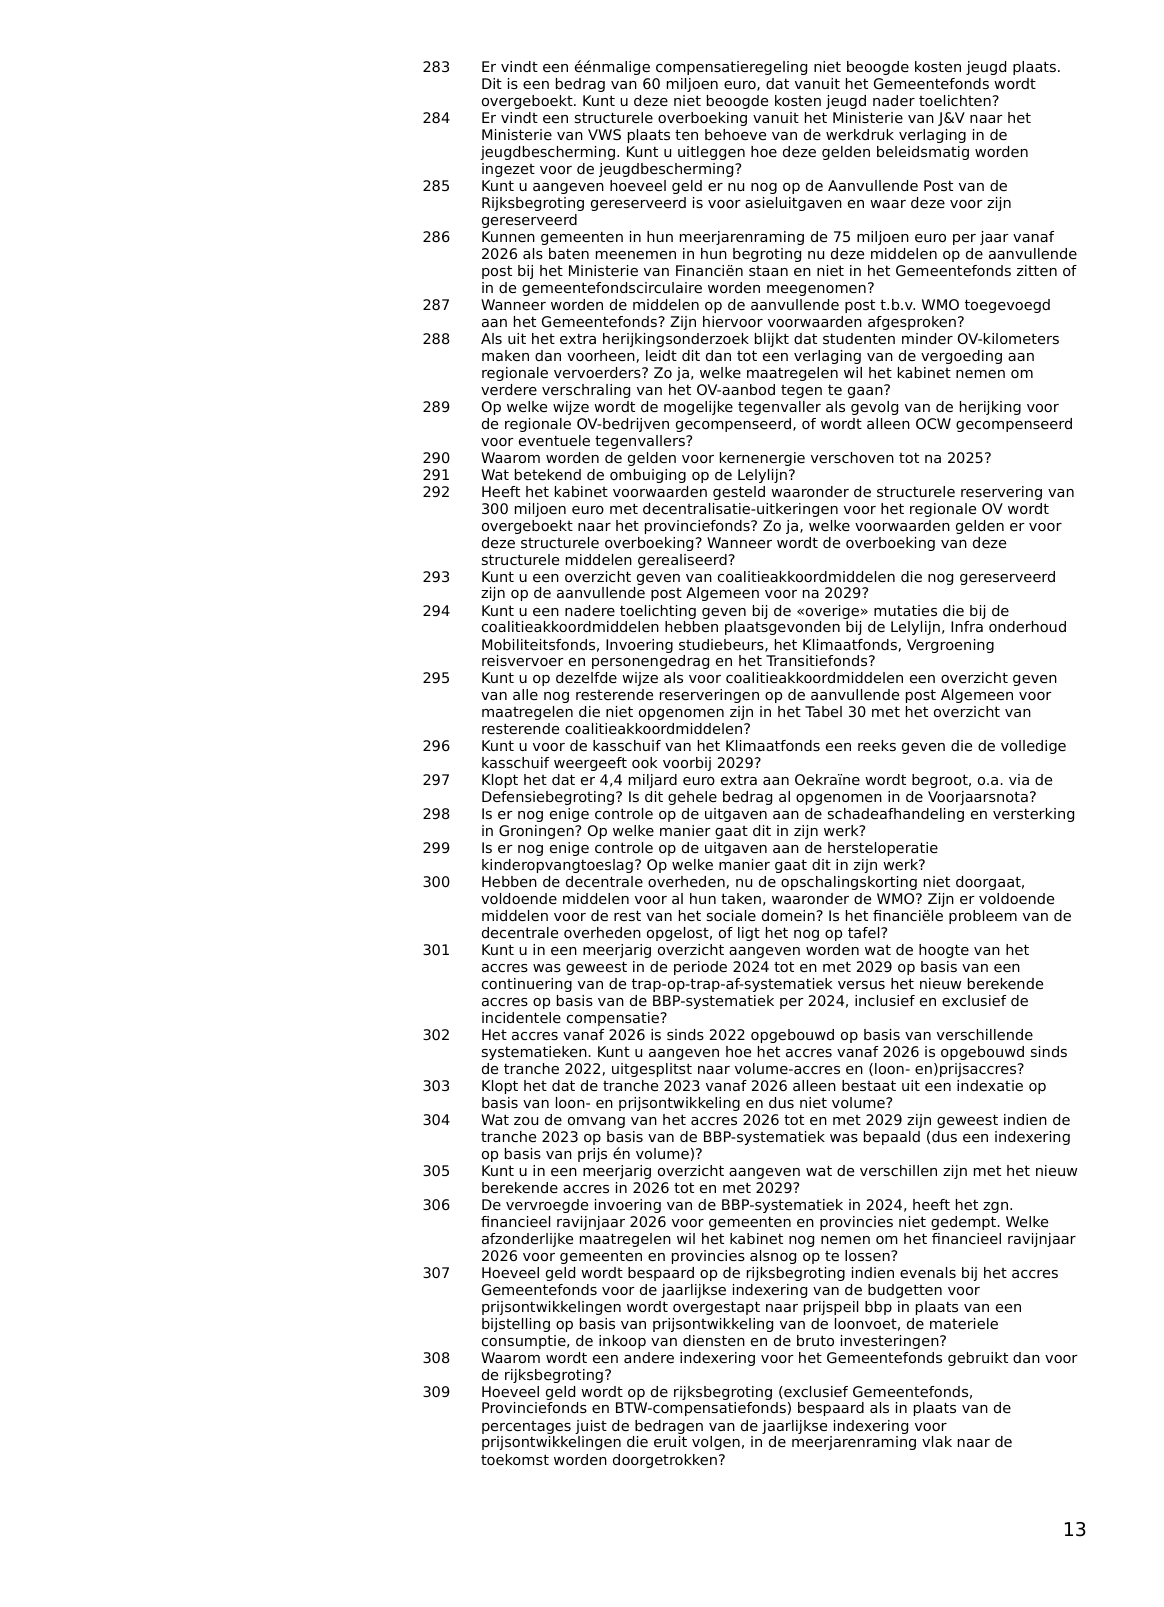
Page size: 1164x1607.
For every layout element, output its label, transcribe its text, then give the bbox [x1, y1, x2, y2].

table_cell 291 [422, 467, 475, 483]
table_cell Waarom wordt een andere indexering voor het Gemeentefonds gebruikt dan voor de rijksbegroting? [475, 1350, 1087, 1383]
table_cell Het accres vanaf 2026 is sinds 2022 opgebouwd op basis van verschillende systematieken. Kunt u aangeven hoe het accres vanaf 2026 is opgebouwd sinds de tranche 2022, uitgesplitst naar volume-accres en (loon- en)prijsaccres? [475, 1027, 1087, 1078]
table_cell Heeft het kabinet voorwaarden gesteld waaronder de structurele reservering van 300 miljoen euro met decentralisatie-uitkeringen voor het regionale OV wordt overgeboekt naar het provinciefonds? Zo ja, welke voorwaarden gelden er voor deze structurele overboeking? Wanneer wordt de overboeking van deze structurele middelen gerealiseerd? [475, 484, 1087, 568]
table_cell 284 [422, 110, 475, 178]
table_cell 302 [422, 1027, 475, 1078]
table_cell 303 [422, 1078, 475, 1112]
table_cell Er vindt een structurele overboeking vanuit het Ministerie van J&V naar het Ministerie van VWS plaats ten behoeve van de werkdruk verlaging in de jeugdbescherming. Kunt u uitleggen hoe deze gelden beleidsmatig worden ingezet voor de jeugdbescherming? [475, 110, 1087, 178]
table_cell 306 [422, 1197, 475, 1264]
table_cell Kunt u een nadere toelichting geven bij de «overige» mutaties die bij de coalitieakkoordmiddelen hebben plaatsgevonden bij de Lelylijn, Infra onderhoud Mobiliteitsfonds, Invoering studiebeurs, het Klimaatfonds, Vergroening reisvervoer en personengedrag en het Transitiefonds? [475, 603, 1087, 670]
table_cell Hebben de decentrale overheden, nu de opschalingskorting niet doorgaat, voldoende middelen voor al hun taken, waaronder de WMO? Zijn er voldoende middelen voor de rest van het sociale domein? Is het financiële probleem van de decentrale overheden opgelost, of ligt het nog op tafel? [475, 874, 1087, 942]
table_cell Kunt u in een meerjarig overzicht aangeven worden wat de hoogte van het accres was geweest in de periode 2024 tot en met 2029 op basis van een continuering van de trap-op-trap-af-systematiek versus het nieuw berekende accres op basis van de BBP-systematiek per 2024, inclusief en exclusief de incidentele compensatie? [475, 942, 1087, 1027]
table_cell 295 [422, 670, 475, 738]
table_cell 309 [422, 1384, 475, 1468]
table_cell 308 [422, 1350, 475, 1383]
table_cell Kunt u aangeven hoeveel geld er nu nog op de Aanvullende Post van de Rijksbegroting gereserveerd is voor asieluitgaven en waar deze voor zijn gereserveerd [475, 178, 1087, 229]
table_cell 292 [422, 484, 475, 568]
table_cell Waarom worden de gelden voor kernenergie verschoven tot na 2025? [475, 450, 1087, 467]
table_cell Klopt het dat de tranche 2023 vanaf 2026 alleen bestaat uit een indexatie op basis van loon- en prijsontwikkeling en dus niet volume? [475, 1078, 1087, 1112]
table_cell 288 [422, 331, 475, 399]
table_cell De vervroegde invoering van de BBP-systematiek in 2024, heeft het zgn. financieel ravijnjaar 2026 voor gemeenten en provincies niet gedempt. Welke afzonderlijke maatregelen wil het kabinet nog nemen om het financieel ravijnjaar 2026 voor gemeenten en provincies alsnog op te lossen? [475, 1197, 1087, 1264]
table_cell Kunt u voor de kasschuif van het Klimaatfonds een reeks geven die de volledige kasschuif weergeeft ook voorbij 2029? [475, 738, 1087, 772]
table_cell 298 [422, 806, 475, 840]
table_cell Klopt het dat er 4,4 miljard euro extra aan Oekraïne wordt begroot, o.a. via de Defensiebegroting? Is dit gehele bedrag al opgenomen in de Voorjaarsnota? [475, 772, 1087, 806]
table_cell 300 [422, 874, 475, 942]
table_cell 290 [422, 450, 475, 467]
table_cell 301 [422, 942, 475, 1027]
table_cell Hoeveel geld wordt bespaard op de rijksbegroting indien evenals bij het accres Gemeentefonds voor de jaarlijkse indexering van de budgetten voor prijsontwikkelingen wordt overgestapt naar prijspeil bbp in plaats van een bijstelling op basis van prijsontwikkeling van de loonvoet, de materiele consumptie, de inkoop van diensten en de bruto investeringen? [475, 1265, 1087, 1349]
table_cell Op welke wijze wordt de mogelijke tegenvaller als gevolg van de herijking voor de regionale OV-bedrijven gecompenseerd, of wordt alleen OCW gecompenseerd voor eventuele tegenvallers? [475, 399, 1087, 449]
table_cell 287 [422, 297, 475, 331]
table_cell 296 [422, 738, 475, 772]
table_cell Is er nog enige controle op de uitgaven aan de schadeafhandeling en versterking in Groningen? Op welke manier gaat dit in zijn werk? [475, 806, 1087, 840]
table_cell 294 [422, 603, 475, 670]
table_cell 307 [422, 1265, 475, 1349]
table_cell 285 [422, 178, 475, 229]
table_cell 299 [422, 840, 475, 874]
table_cell Wat betekend de ombuiging op de Lelylijn? [475, 467, 1087, 483]
table_cell Kunt u in een meerjarig overzicht aangeven wat de verschillen zijn met het nieuw berekende accres in 2026 tot en met 2029? [475, 1163, 1087, 1197]
table_cell 293 [422, 569, 475, 602]
table_cell Is er nog enige controle op de uitgaven aan de hersteloperatie kinderopvangtoeslag? Op welke manier gaat dit in zijn werk? [475, 840, 1087, 874]
table_cell Hoeveel geld wordt op de rijksbegroting (exclusief Gemeentefonds, Provinciefonds en BTW-compensatiefonds) bespaard als in plaats van de percentages juist de bedragen van de jaarlijkse indexering voor prijsontwikkelingen die eruit volgen, in de meerjarenraming vlak naar de toekomst worden doorgetrokken? [475, 1384, 1087, 1468]
table_cell 304 [422, 1112, 475, 1163]
table_cell 286 [422, 229, 475, 297]
table_cell Wat zou de omvang van het accres 2026 tot en met 2029 zijn geweest indien de tranche 2023 op basis van de BBP-systematiek was bepaald (dus een indexering op basis van prijs én volume)? [475, 1112, 1087, 1163]
table_cell 289 [422, 399, 475, 449]
table_cell Er vindt een éénmalige compensatieregeling niet beoogde kosten jeugd plaats. Dit is een bedrag van 60 miljoen euro, dat vanuit het Gemeentefonds wordt overgeboekt. Kunt u deze niet beoogde kosten jeugd nader toelichten? [475, 59, 1087, 110]
table_cell 283 [422, 59, 475, 110]
table_cell Kunt u op dezelfde wijze als voor coalitieakkoordmiddelen een overzicht geven van alle nog resterende reserveringen op de aanvullende post Algemeen voor maatregelen die niet opgenomen zijn in het Tabel 30 met het overzicht van resterende coalitieakkoordmiddelen? [475, 670, 1087, 738]
table_cell Als uit het extra herijkingsonderzoek blijkt dat studenten minder OV-kilometers maken dan voorheen, leidt dit dan tot een verlaging van de vergoeding aan regionale vervoerders? Zo ja, welke maatregelen wil het kabinet nemen om verdere verschraling van het OV-aanbod tegen te gaan? [475, 331, 1087, 399]
table_cell Wanneer worden de middelen op de aanvullende post t.b.v. WMO toegevoegd aan het Gemeentefonds? Zijn hiervoor voorwaarden afgesproken? [475, 297, 1087, 331]
table_cell 305 [422, 1163, 475, 1197]
table_cell Kunt u een overzicht geven van coalitieakkoordmiddelen die nog gereserveerd zijn op de aanvullende post Algemeen voor na 2029? [475, 569, 1087, 602]
table_cell Kunnen gemeenten in hun meerjarenraming de 75 miljoen euro per jaar vanaf 2026 als baten meenemen in hun begroting nu deze middelen op de aanvullende post bij het Ministerie van Financiën staan en niet in het Gemeentefonds zitten of in de gemeentefondscirculaire worden meegenomen? [475, 229, 1087, 297]
table_cell 297 [422, 772, 475, 806]
